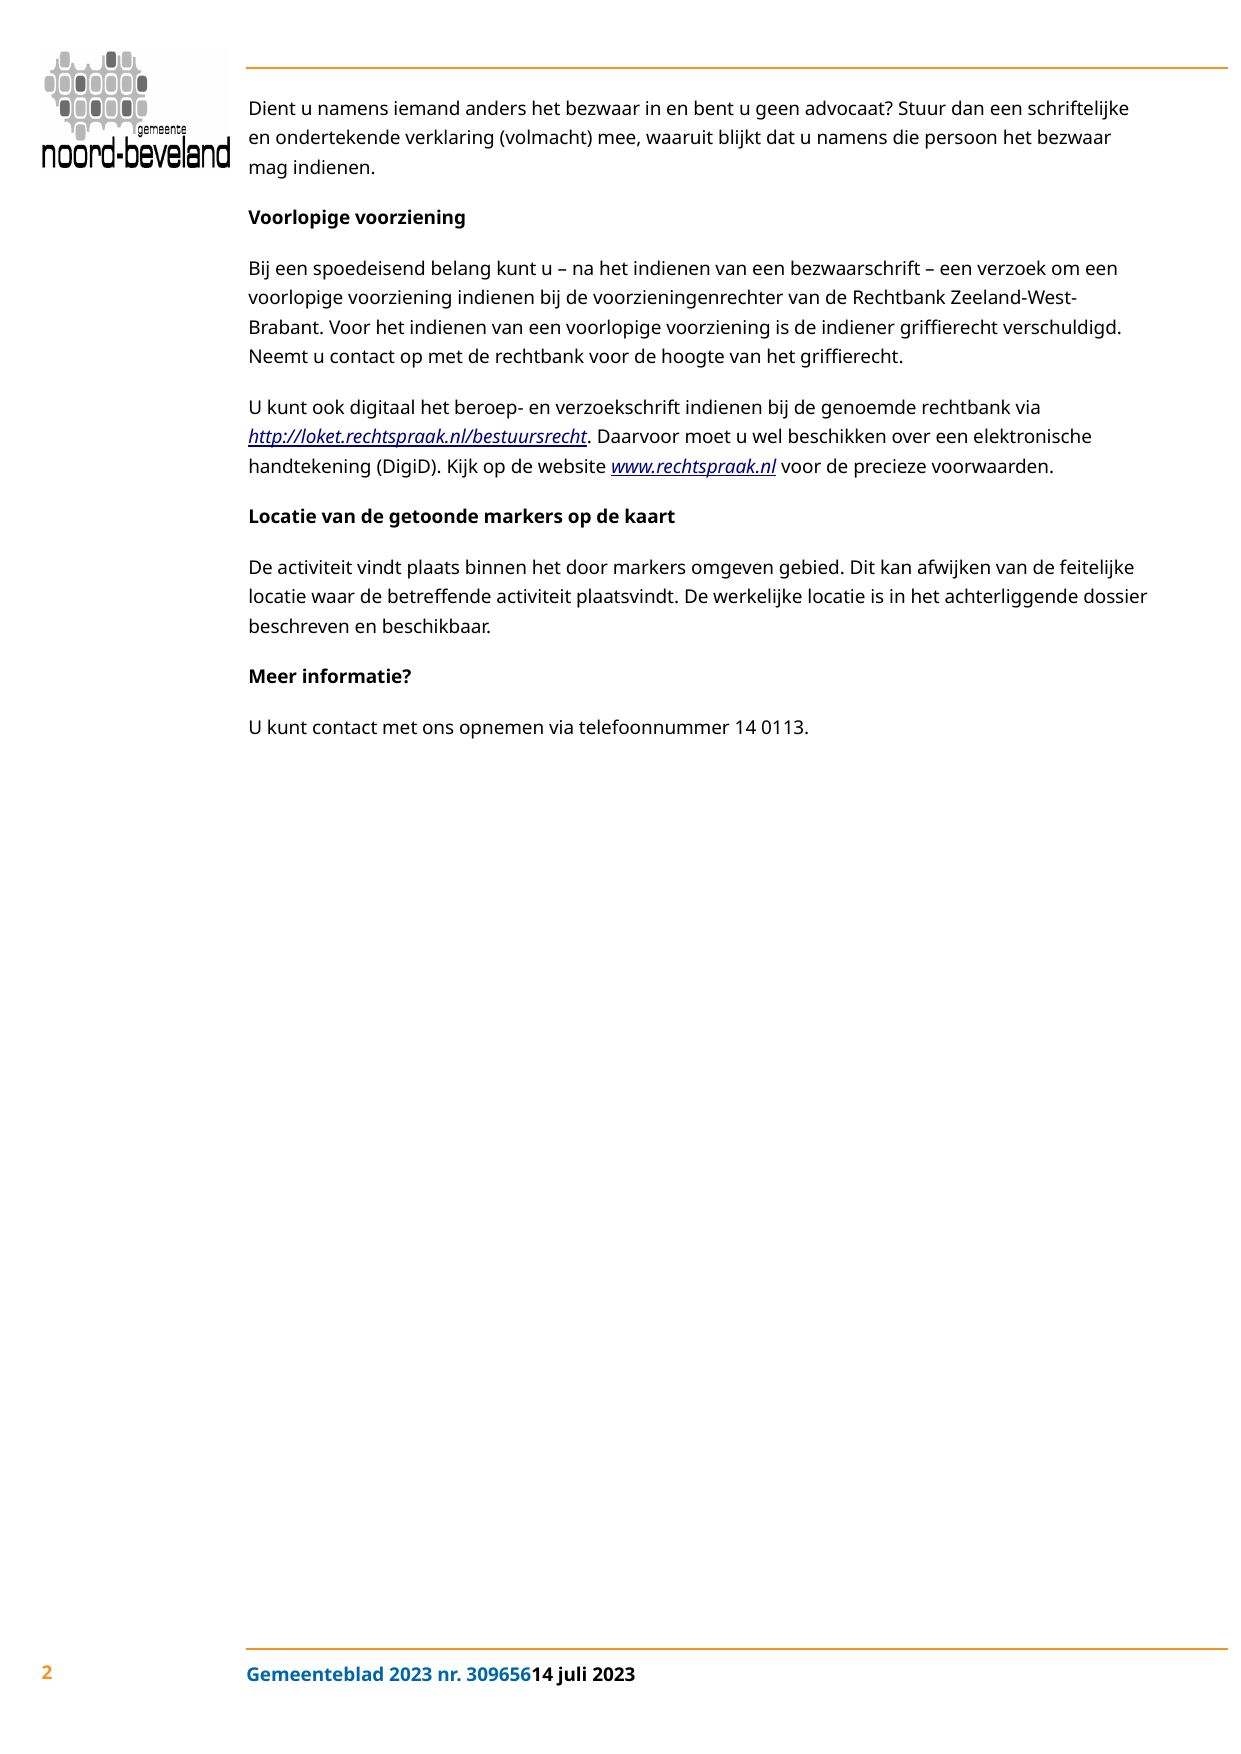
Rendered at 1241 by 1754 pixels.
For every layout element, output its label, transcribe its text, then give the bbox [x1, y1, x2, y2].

text Locatie van de getoonde markers op de kaart [248, 503, 1152, 529]
text Bij een spoedeisend belang kunt u – na het indienen van een bezwaarschrift – een verzoek om een voorlopige voorziening indienen bij de voorzieningenrechter van de Rechtbank Zeeland-West-Brabant. Voor het indienen van een voorlopige voorziening is de indiener griffierecht verschuldigd. Neemt u contact op met de rechtbank voor de hoogte van het griffierecht. [248, 255, 1152, 369]
picture [41, 47, 231, 172]
text Meer informatie? [248, 663, 1152, 689]
text Dient u namens iemand anders het bezwaar in en bent u geen advocaat? Stuur dan een schriftelijke en ondertekende verklaring (volmacht) mee, waaruit blijkt dat u namens die persoon het bezwaar mag indienen. [248, 95, 1152, 180]
text U kunt contact met ons opnemen via telefoonnummer 14 0113. [248, 714, 1152, 740]
text Voorlopige voorziening [248, 204, 1152, 230]
text U kunt ook digitaal het beroep- en verzoekschrift indienen bij de genoemde rechtbank via http://loket.rechtspraak.nl/bestuursrecht. Daarvoor moet u wel beschikken over een elektronische handtekening (DigiD). Kijk op de website www.rechtspraak.nl voor de precieze voorwaarden. [248, 394, 1152, 479]
text De activiteit vindt plaats binnen het door markers omgeven gebied. Dit kan afwijken van de feitelijke locatie waar de betreffende activiteit plaatsvindt. De werkelijke locatie is in het achterliggende dossier beschreven en beschikbaar. [248, 554, 1152, 639]
